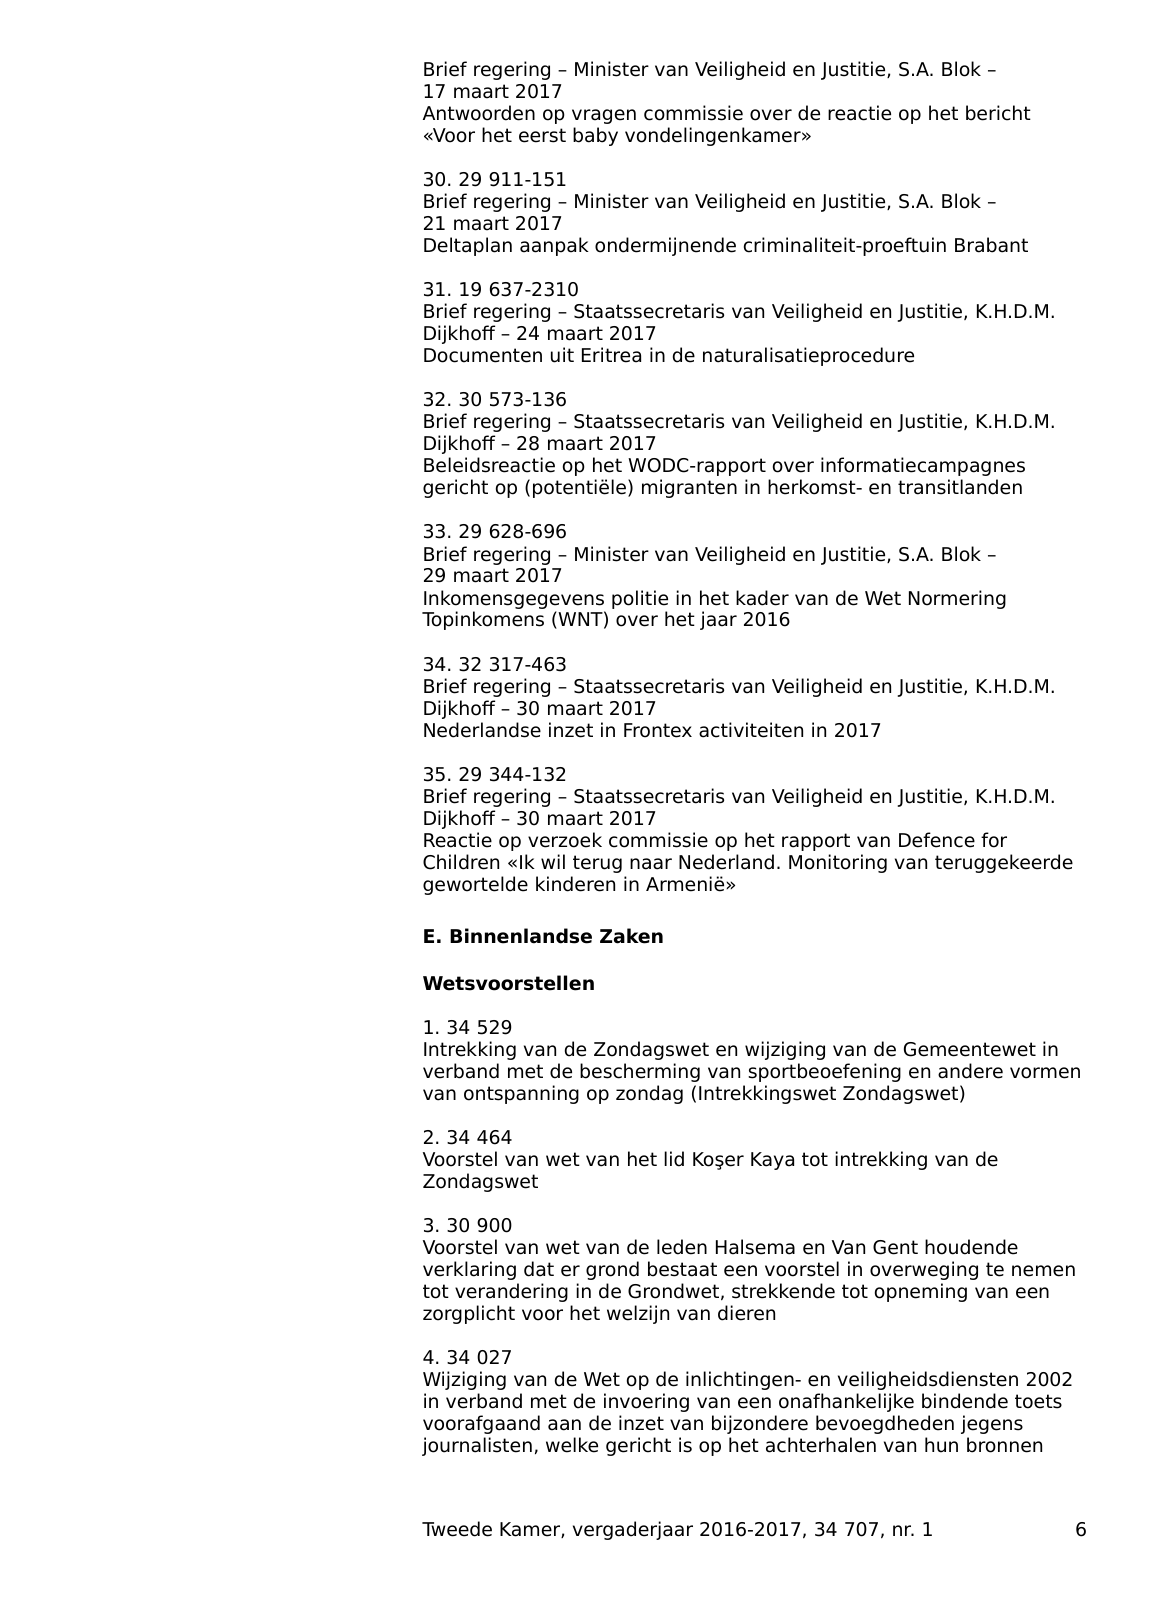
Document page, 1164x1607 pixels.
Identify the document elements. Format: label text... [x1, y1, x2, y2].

text Reactie op verzoek commissie op het rapport van Defence for Children «Ik wil terug naar Nederland. Monitoring van teruggekeerde gewortelde kinderen in Armenië» [422, 829, 1087, 896]
text Voorstel van wet van de leden Halsema en Van Gent houdende verklaring dat er grond bestaat een voorstel in overweging te nemen tot verandering in de Grondwet, strekkende tot opneming van een zorgplicht voor het welzijn van dieren [422, 1237, 1087, 1325]
text 1. 34 529 [422, 1017, 1087, 1039]
text 32. 30 573-136 [422, 389, 1087, 411]
text Inkomensgegevens politie in het kader van de Wet Normering Topinkomens (WNT) over het jaar 2016 [422, 587, 1087, 631]
text Brief regering – Staatssecretaris van Veiligheid en Justitie, K.H.D.M. Dijkhoff – 28 maart 2017 [422, 411, 1087, 455]
text Wijziging van de Wet op de inlichtingen- en veiligheidsdiensten 2002 in verband met de invoering van een onafhankelijke bindende toets voorafgaand aan de inzet van bijzondere bevoegdheden jegens journalisten, welke gericht is op het achterhalen van hun bronnen [422, 1369, 1087, 1457]
subtitle Wetsvoorstellen [422, 972, 1087, 994]
text Documenten uit Eritrea in de naturalisatieprocedure [422, 345, 1087, 367]
text 3. 30 900 [422, 1215, 1087, 1237]
text Voorstel van wet van het lid Koşer Kaya tot intrekking van de Zondagswet [422, 1149, 1087, 1193]
text 30. 29 911-151 [422, 169, 1087, 191]
text Brief regering – Minister van Veiligheid en Justitie, S.A. Blok – 17 maart 2017 [422, 59, 1087, 103]
text Deltaplan aanpak ondermijnende criminaliteit-proeftuin Brabant [422, 235, 1087, 257]
text Brief regering – Staatssecretaris van Veiligheid en Justitie, K.H.D.M. Dijkhoff – 30 maart 2017 [422, 676, 1087, 719]
text Beleidsreactie op het WODC-rapport over informatiecampagnes gericht op (potentiële) migranten in herkomst- en transitlanden [422, 455, 1087, 499]
text 4. 34 027 [422, 1347, 1087, 1369]
text Brief regering – Minister van Veiligheid en Justitie, S.A. Blok – 29 maart 2017 [422, 543, 1087, 587]
text 34. 32 317-463 [422, 653, 1087, 676]
text Brief regering – Staatssecretaris van Veiligheid en Justitie, K.H.D.M. Dijkhoff – 24 maart 2017 [422, 301, 1087, 345]
subtitle E. Binnenlandse Zaken [422, 926, 1087, 947]
text Brief regering – Staatssecretaris van Veiligheid en Justitie, K.H.D.M. Dijkhoff – 30 maart 2017 [422, 786, 1087, 829]
text Antwoorden op vragen commissie over de reactie op het bericht «Voor het eerst baby vondelingenkamer» [422, 103, 1087, 147]
text 2. 34 464 [422, 1127, 1087, 1149]
text Nederlandse inzet in Frontex activiteiten in 2017 [422, 719, 1087, 741]
text Brief regering – Minister van Veiligheid en Justitie, S.A. Blok – 21 maart 2017 [422, 191, 1087, 235]
text 31. 19 637-2310 [422, 279, 1087, 301]
text 35. 29 344-132 [422, 764, 1087, 786]
text Intrekking van de Zondagswet en wijziging van de Gemeentewet in verband met de bescherming van sportbeoefening en andere vormen van ontspanning op zondag (Intrekkingswet Zondagswet) [422, 1039, 1087, 1104]
text 33. 29 628-696 [422, 521, 1087, 543]
